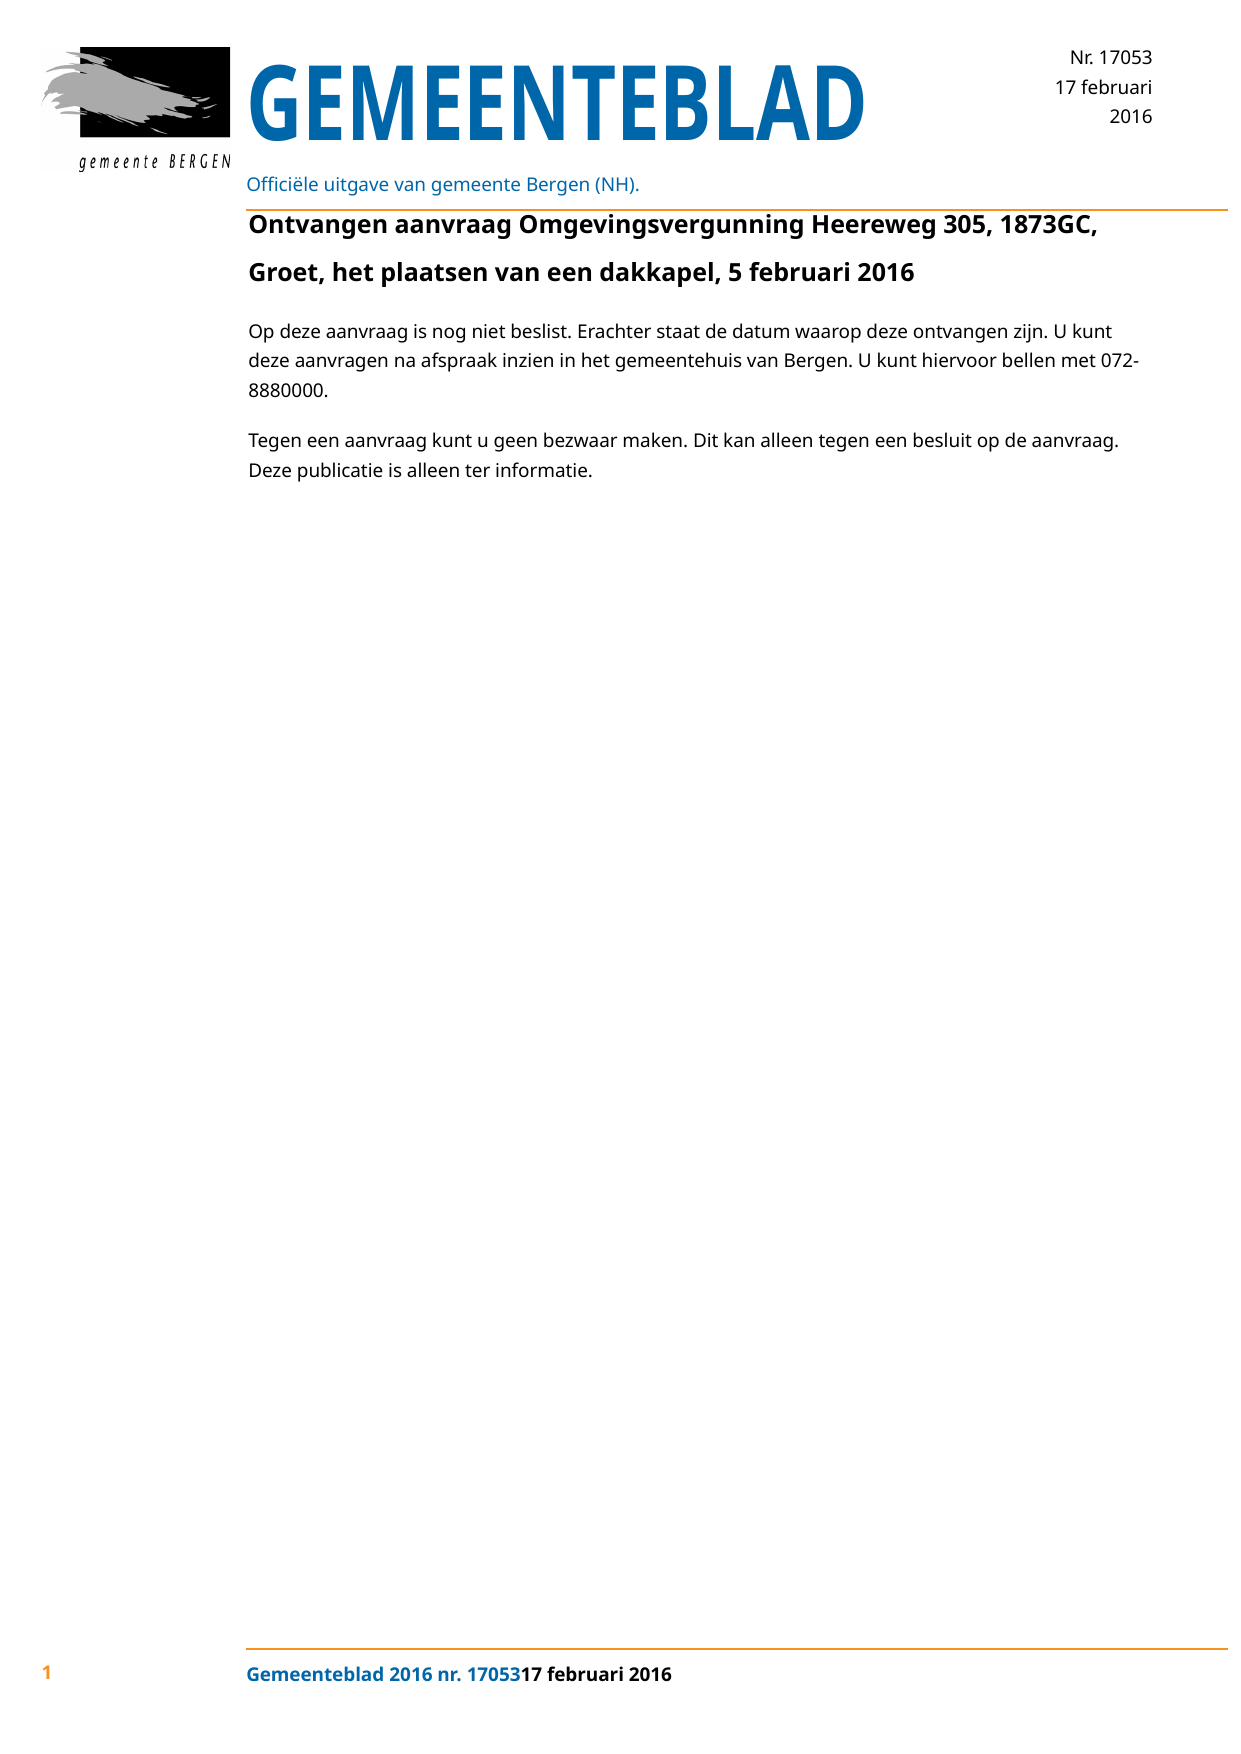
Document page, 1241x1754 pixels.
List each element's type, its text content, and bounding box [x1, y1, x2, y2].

text Op deze aanvraag is nog niet beslist. Erachter staat de datum waarop deze ontvangen zijn. U kunt deze aanvragen na afspraak inzien in het gemeentehuis van Bergen. U kunt hiervoor bellen met 072-8880000. [248, 318, 1152, 403]
picture [41, 47, 231, 172]
text Tegen een aanvraag kunt u geen bezwaar maken. Dit kan alleen tegen een besluit op de aanvraag. Deze publicatie is alleen ter informatie. [248, 427, 1152, 483]
text Ontvangen aanvraag Omgevingsvergunning Heereweg 305, 1873GC, Groet, het plaatsen van een dakkapel, 5 februari 2016 [248, 211, 1152, 288]
